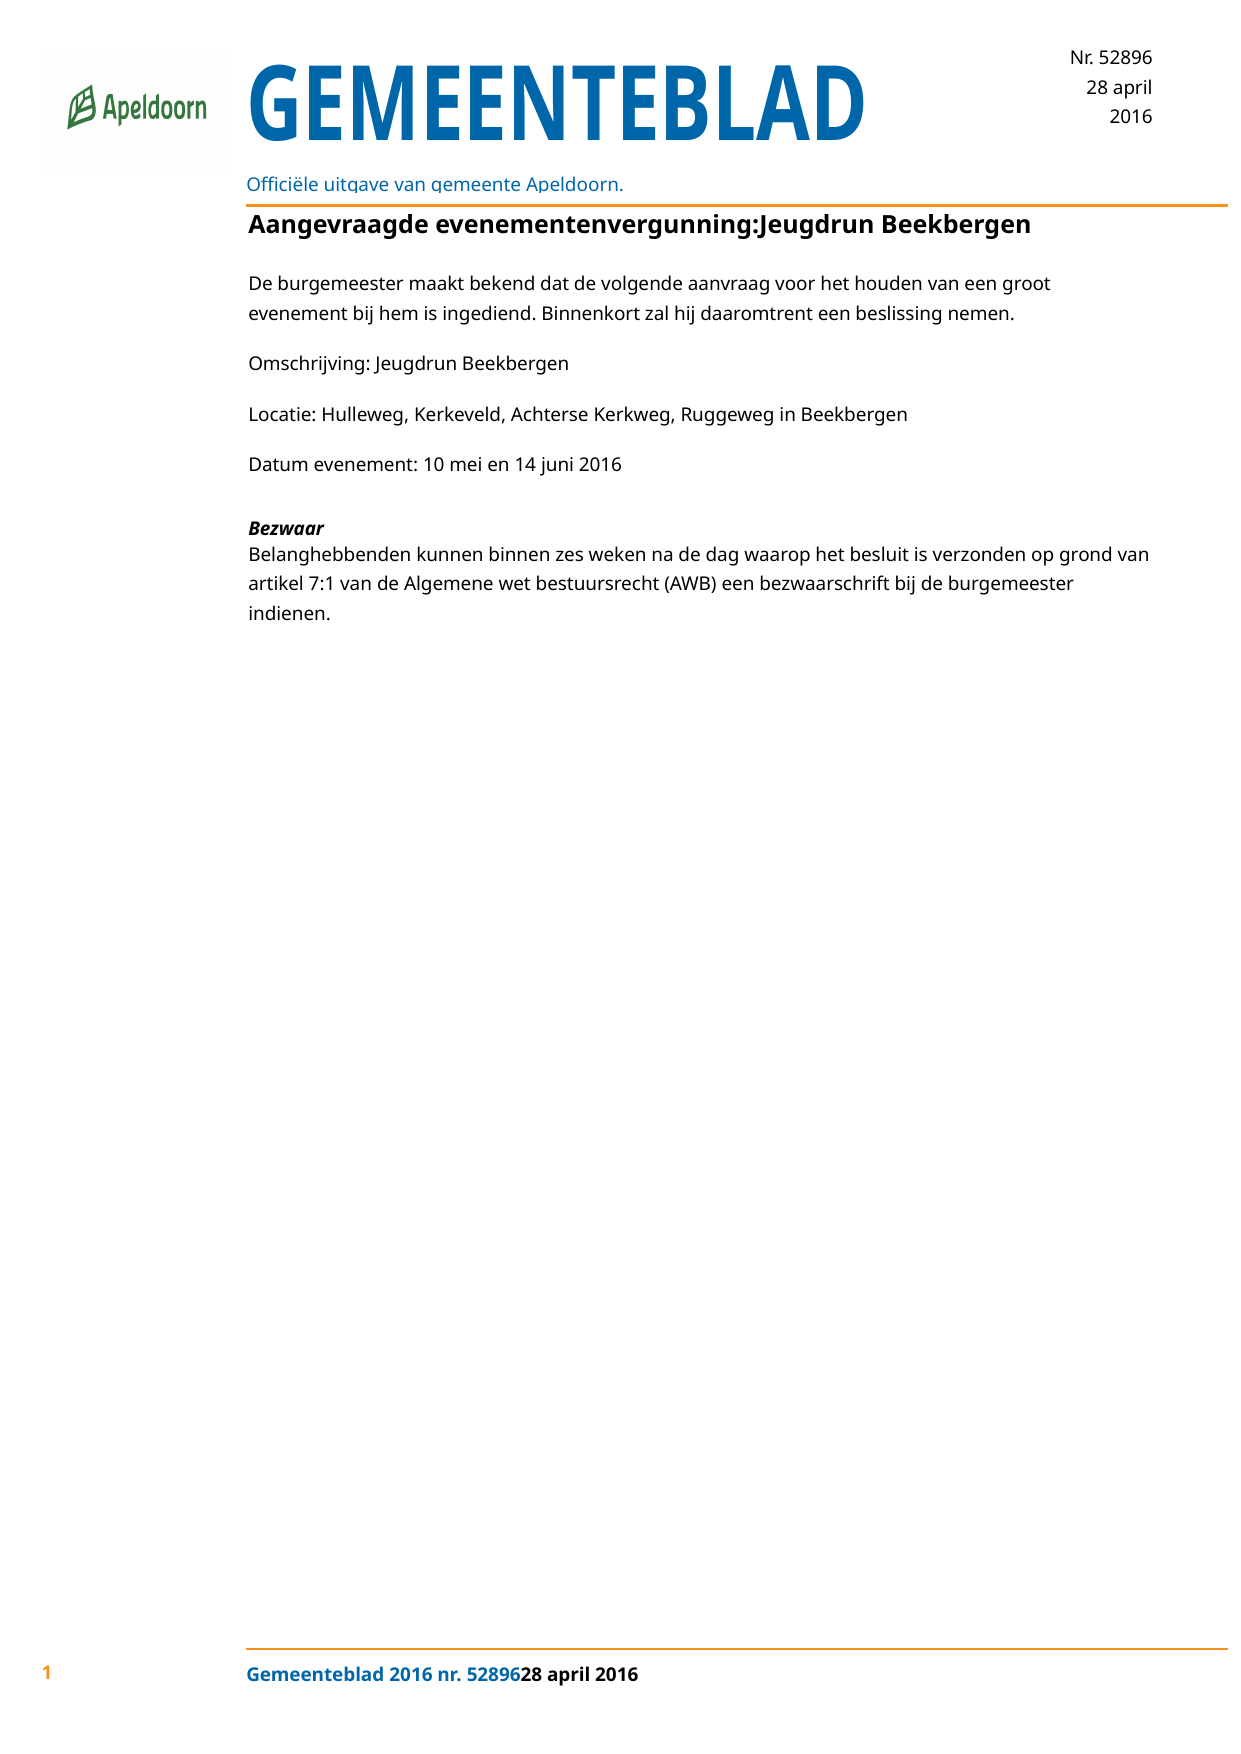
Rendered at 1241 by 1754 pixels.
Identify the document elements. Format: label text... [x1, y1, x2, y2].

text Bezwaar [248, 515, 1152, 541]
text Belanghebbenden kunnen binnen zes weken na de dag waarop het besluit is verzonden op grond van artikel 7:1 van de Algemene wet bestuursrecht (AWB) een bezwaarschrift bij de burgemeester indienen. [248, 541, 1152, 626]
text Aangevraagde evenementenvergunning:Jeugdrun Beekbergen [248, 207, 1152, 241]
text De burgemeester maakt bekend dat de volgende aanvraag voor het houden van een groot evenement bij hem is ingediend. Binnenkort zal hij daaromtrent een beslissing nemen. [248, 270, 1152, 326]
text Locatie: Hulleweg, Kerkeveld, Achterse Kerkweg, Ruggeweg in Beekbergen [248, 401, 1152, 426]
text Datum evenement: 10 mei en 14 juni 2016 [248, 451, 1152, 477]
text Omschrijving: Jeugdrun Beekbergen [248, 350, 1152, 376]
picture [41, 47, 231, 172]
